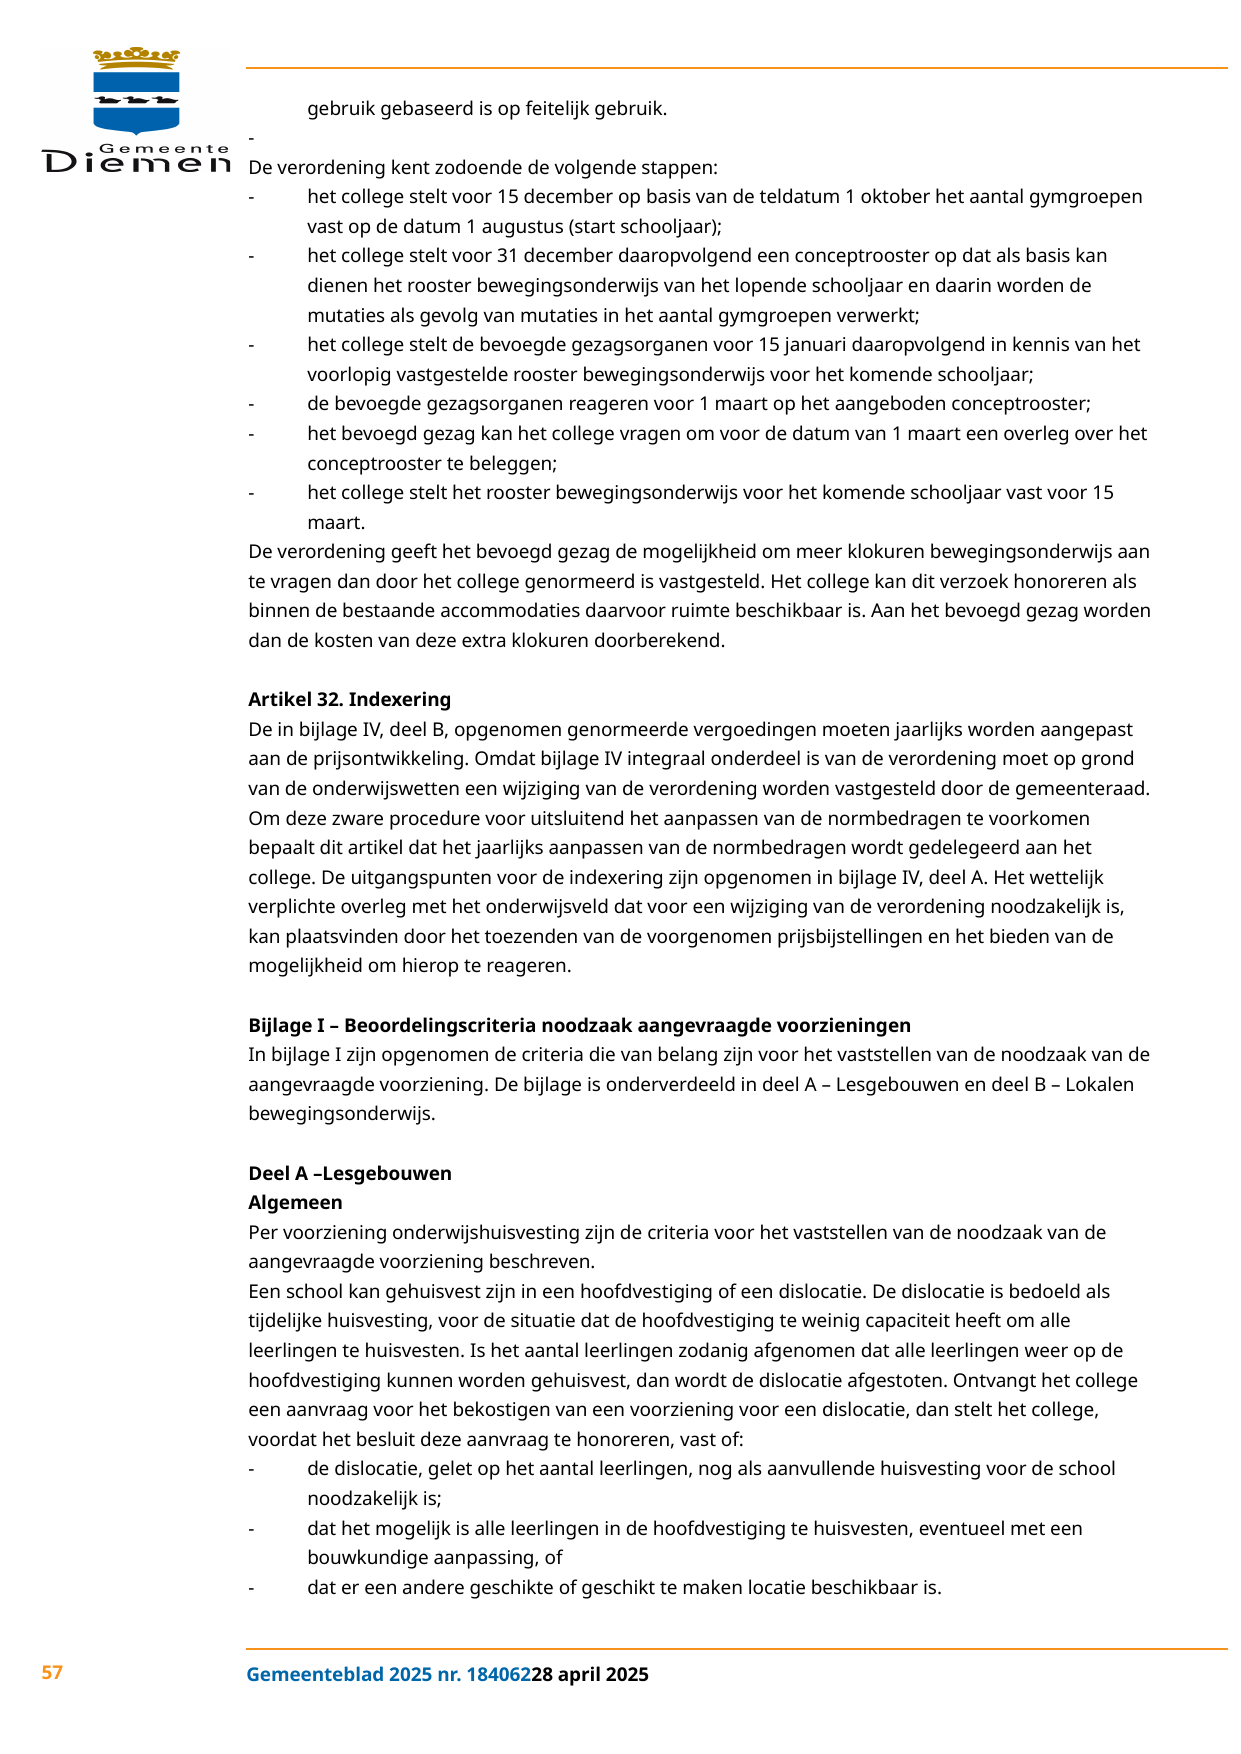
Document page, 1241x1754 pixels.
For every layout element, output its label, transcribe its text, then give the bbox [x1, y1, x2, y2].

text Algemeen [248, 1189, 1152, 1215]
text De verordening kent zodoende de volgende stappen: [248, 154, 1152, 180]
list het college stelt voor 31 december daaropvolgend een conceptrooster op dat als basis kan dienen het rooster bewegingsonderwijs van het lopende schooljaar en daarin worden de mutaties als gevolg van mutaties in het aantal gymgroepen verwerkt; [248, 243, 1152, 328]
list dat het mogelijk is alle leerlingen in de hoofdvestiging te huisvesten, eventueel met een bouwkundige aanpassing, of [248, 1515, 1152, 1570]
text Artikel 32. Indexering [248, 686, 1152, 712]
list dat er een andere geschikte of geschikt te maken locatie beschikbaar is. [248, 1574, 1152, 1600]
text De verordening geeft het bevoegd gezag de mogelijkheid om meer klokuren bewegingsonderwijs aan te vragen dan door het college genormeerd is vastgesteld. Het college kan dit verzoek honoreren als binnen de bestaande accommodaties daarvoor ruimte beschikbaar is. Aan het bevoegd gezag worden dan de kosten van deze extra klokuren doorberekend. [248, 538, 1152, 653]
text Een school kan gehuisvest zijn in een hoofdvestiging of een dislocatie. De dislocatie is bedoeld als tijdelijke huisvesting, voor de situatie dat de hoofdvestiging te weinig capaciteit heeft om alle leerlingen te huisvesten. Is het aantal leerlingen zodanig afgenomen dat alle leerlingen weer op de hoofdvestiging kunnen worden gehuisvest, dan wordt de dislocatie afgestoten. Ontvangt het college een aanvraag voor het bekostigen van een voorziening voor een dislocatie, dan stelt het college, voordat het besluit deze aanvraag te honoreren, vast of: [248, 1278, 1152, 1452]
picture [41, 47, 231, 172]
list gebruik gebaseerd is op feitelijk gebruik. [248, 95, 1152, 121]
list de dislocatie, gelet op het aantal leerlingen, nog als aanvullende huisvesting voor de school noodzakelijk is; [248, 1456, 1152, 1511]
list het college stelt voor 15 december op basis van de teldatum 1 oktober het aantal gymgroepen vast op de datum 1 augustus (start schooljaar); [248, 183, 1152, 239]
text In bijlage I zijn opgenomen de criteria die van belang zijn voor het vaststellen van de noodzaak van de aangevraagde voorziening. De bijlage is onderverdeeld in deel A – Lesgebouwen en deel B – Lokalen bewegingsonderwijs. [248, 1041, 1152, 1126]
list het college stelt het rooster bewegingsonderwijs voor het komende schooljaar vast voor 15 maart. [248, 479, 1152, 535]
list het bevoegd gezag kan het college vragen om voor de datum van 1 maart een overleg over het conceptrooster te beleggen; [248, 420, 1152, 476]
text Per voorziening onderwijshuisvesting zijn de criteria voor het vaststellen van de noodzaak van de aangevraagde voorziening beschreven. [248, 1219, 1152, 1274]
text Deel A –Lesgebouwen [248, 1160, 1152, 1186]
list de bevoegde gezagsorganen reageren voor 1 maart op het aangeboden conceptrooster; [248, 391, 1152, 416]
text Bijlage I – Beoordelingscriteria noodzaak aangevraagde voorzieningen [248, 1012, 1152, 1038]
list het college stelt de bevoegde gezagsorganen voor 15 januari daaropvolgend in kennis van het voorlopig vastgestelde rooster bewegingsonderwijs voor het komende schooljaar; [248, 331, 1152, 387]
text De in bijlage IV, deel B, opgenomen genormeerde vergoedingen moeten jaarlijks worden aangepast aan de prijsontwikkeling. Omdat bijlage IV integraal onderdeel is van de verordening moet op grond van de onderwijswetten een wijziging van de verordening worden vastgesteld door de gemeenteraad. Om deze zware procedure voor uitsluitend het aanpassen van de normbedragen te voorkomen bepaalt dit artikel dat het jaarlijks aanpassen van de normbedragen wordt gedelegeerd aan het college. De uitgangspunten voor de indexering zijn opgenomen in bijlage IV, deel A. Het wettelijk verplichte overleg met het onderwijsveld dat voor een wijziging van de verordening noodzakelijk is, kan plaatsvinden door het toezenden van de voorgenomen prijsbijstellingen en het bieden van de mogelijkheid om hierop te reageren. [248, 716, 1152, 978]
